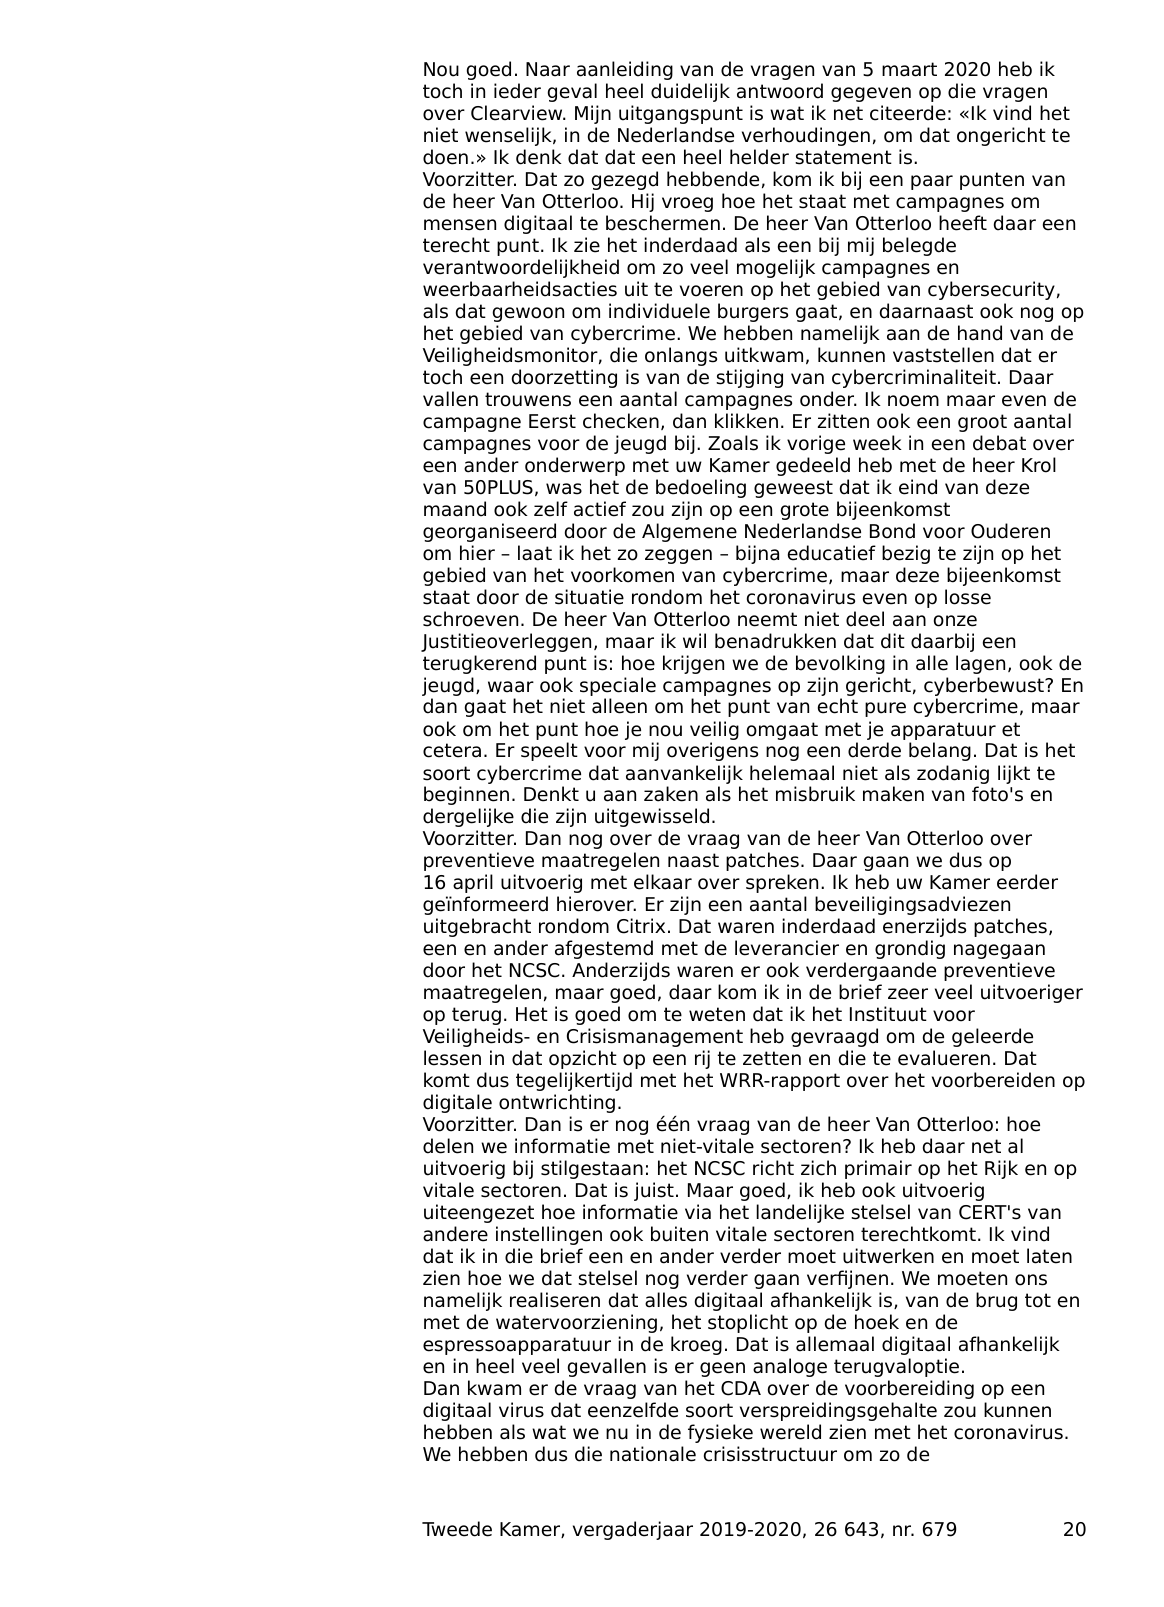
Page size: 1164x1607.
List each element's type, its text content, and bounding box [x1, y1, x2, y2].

text Voorzitter. Dan nog over de vraag van de heer Van Otterloo over preventieve maatregelen naast patches. Daar gaan we dus op 16 april uitvoerig met elkaar over spreken. Ik heb uw Kamer eerder geïnformeerd hierover. Er zijn een aantal beveiligingsadviezen uitgebracht rondom Citrix. Dat waren inderdaad enerzijds patches, een en ander afgestemd met de leverancier en grondig nagegaan door het NCSC. Anderzijds waren er ook verdergaande preventieve maatregelen, maar goed, daar kom ik in de brief zeer veel uitvoeriger op terug. Het is goed om te weten dat ik het Instituut voor Veiligheids- en Crisismanagement heb gevraagd om de geleerde lessen in dat opzicht op een rij te zetten en die te evalueren. Dat komt dus tegelijkertijd met het WRR-rapport over het voorbereiden op digitale ontwrichting. [422, 828, 1087, 1114]
text Voorzitter. Dan is er nog één vraag van de heer Van Otterloo: hoe delen we informatie met niet-vitale sectoren? Ik heb daar net al uitvoerig bij stilgestaan: het NCSC richt zich primair op het Rijk en op vitale sectoren. Dat is juist. Maar goed, ik heb ook uitvoerig uiteengezet hoe informatie via het landelijke stelsel van CERT's van andere instellingen ook buiten vitale sectoren terechtkomt. Ik vind dat ik in die brief een en ander verder moet uitwerken en moet laten zien hoe we dat stelsel nog verder gaan verfijnen. We moeten ons namelijk realiseren dat alles digitaal afhankelijk is, van de brug tot en met de watervoorziening, het stoplicht op de hoek en de espressoapparatuur in de kroeg. Dat is allemaal digitaal afhankelijk en in heel veel gevallen is er geen analoge terugvaloptie. [422, 1114, 1087, 1378]
text Dan kwam er de vraag van het CDA over de voorbereiding op een digitaal virus dat eenzelfde soort verspreidingsgehalte zou kunnen hebben als wat we nu in de fysieke wereld zien met het coronavirus. We hebben dus die nationale crisisstructuur om zo de [422, 1378, 1087, 1466]
text Nou goed. Naar aanleiding van de vragen van 5 maart 2020 heb ik toch in ieder geval heel duidelijk antwoord gegeven op die vragen over Clearview. Mijn uitgangspunt is wat ik net citeerde: «Ik vind het niet wenselijk, in de Nederlandse verhoudingen, om dat ongericht te doen.» Ik denk dat dat een heel helder statement is. [422, 59, 1087, 169]
text Voorzitter. Dat zo gezegd hebbende, kom ik bij een paar punten van de heer Van Otterloo. Hij vroeg hoe het staat met campagnes om mensen digitaal te beschermen. De heer Van Otterloo heeft daar een terecht punt. Ik zie het inderdaad als een bij mij belegde verantwoordelijkheid om zo veel mogelijk campagnes en weerbaarheidsacties uit te voeren op het gebied van cybersecurity, als dat gewoon om individuele burgers gaat, en daarnaast ook nog op het gebied van cybercrime. We hebben namelijk aan de hand van de Veiligheidsmonitor, die onlangs uitkwam, kunnen vaststellen dat er toch een doorzetting is van de stijging van cybercriminaliteit. Daar vallen trouwens een aantal campagnes onder. Ik noem maar even de campagne Eerst checken, dan klikken. Er zitten ook een groot aantal campagnes voor de jeugd bij. Zoals ik vorige week in een debat over een ander onderwerp met uw Kamer gedeeld heb met de heer Krol van 50PLUS, was het de bedoeling geweest dat ik eind van deze maand ook zelf actief zou zijn op een grote bijeenkomst georganiseerd door de Algemene Nederlandse Bond voor Ouderen om hier – laat ik het zo zeggen – bijna educatief bezig te zijn op het gebied van het voorkomen van cybercrime, maar deze bijeenkomst staat door de situatie rondom het coronavirus even op losse schroeven. De heer Van Otterloo neemt niet deel aan onze Justitieoverleggen, maar ik wil benadrukken dat dit daarbij een terugkerend punt is: hoe krijgen we de bevolking in alle lagen, ook de jeugd, waar ook speciale campagnes op zijn gericht, cyberbewust? En dan gaat het niet alleen om het punt van echt pure cybercrime, maar ook om het punt hoe je nou veilig omgaat met je apparatuur et cetera. Er speelt voor mij overigens nog een derde belang. Dat is het soort cybercrime dat aanvankelijk helemaal niet als zodanig lijkt te beginnen. Denkt u aan zaken als het misbruik maken van foto's en dergelijke die zijn uitgewisseld. [422, 169, 1087, 828]
